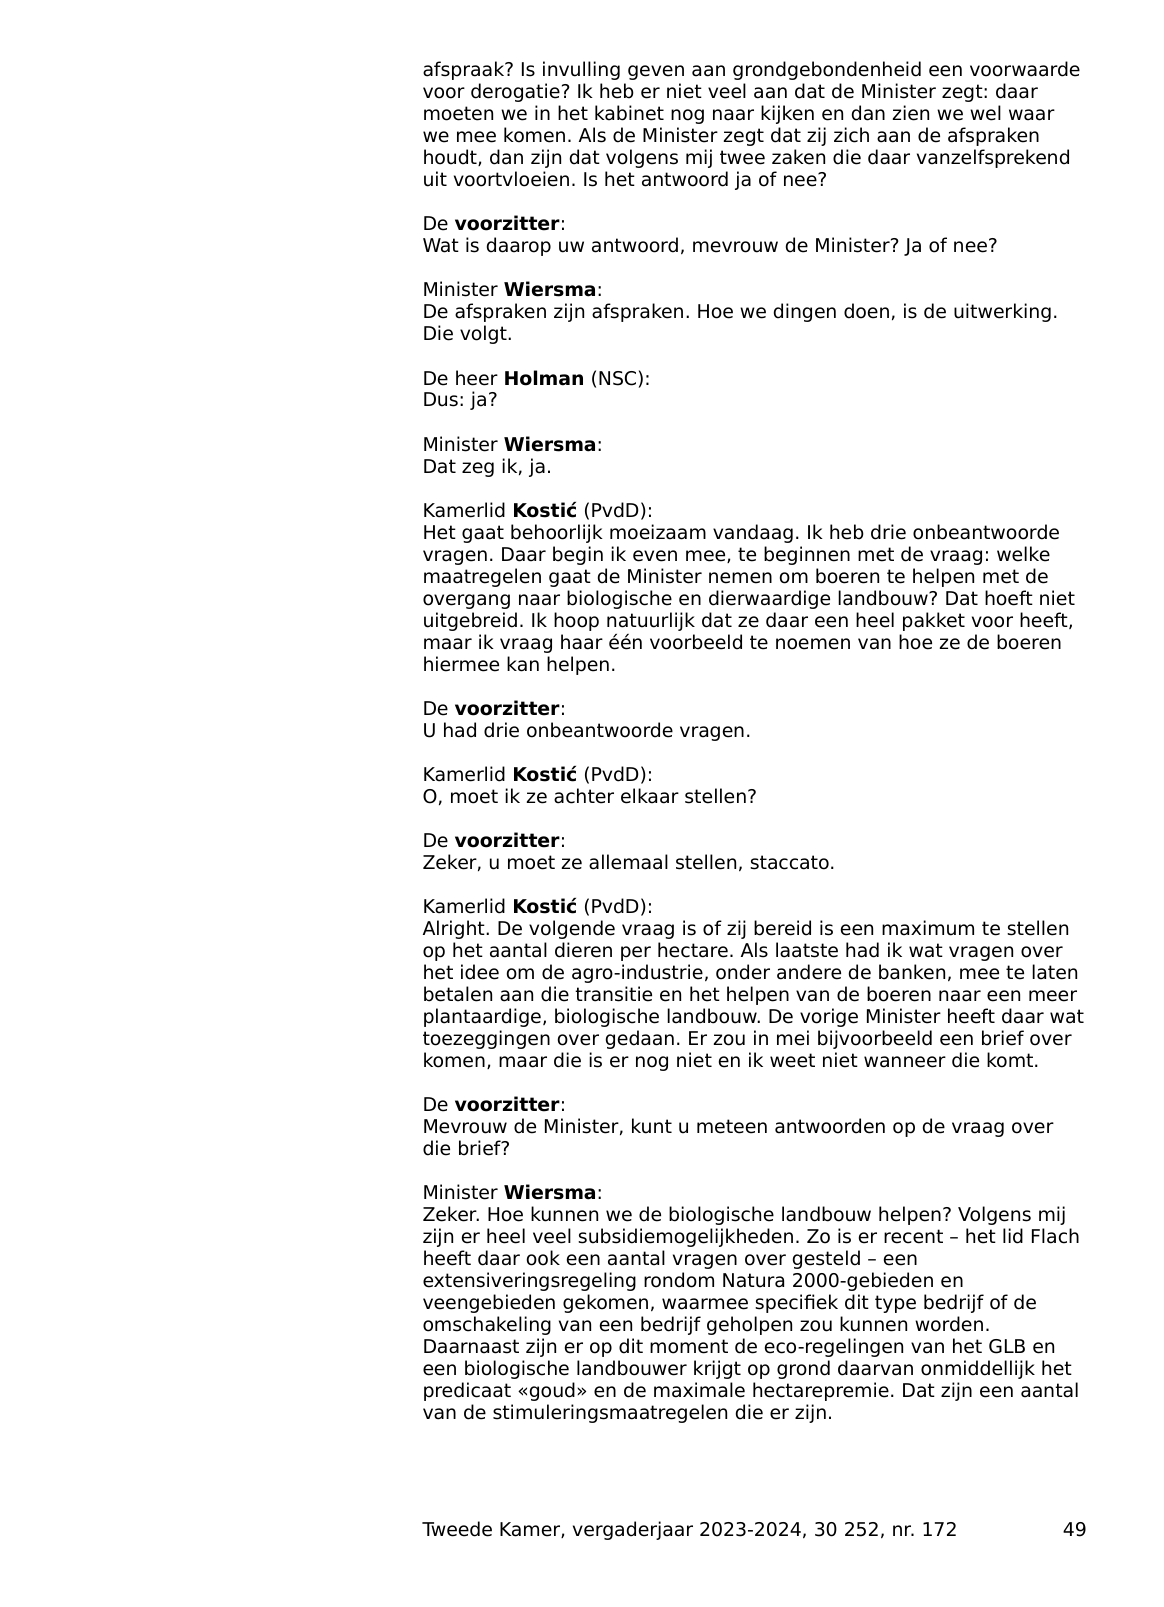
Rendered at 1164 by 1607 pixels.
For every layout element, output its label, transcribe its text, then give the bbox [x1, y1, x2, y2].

text Dus: ja? [422, 389, 1087, 411]
text Kamerlid Kostić (PvdD): [422, 764, 1087, 786]
text Minister Wiersma: [422, 433, 1087, 456]
text U had drie onbeantwoorde vragen. [422, 720, 1087, 742]
text Kamerlid Kostić (PvdD): [422, 896, 1087, 918]
text Kamerlid Kostić (PvdD): [422, 500, 1087, 522]
text Minister Wiersma: [422, 279, 1087, 301]
text Dat zeg ik, ja. [422, 456, 1087, 477]
text Wat is daarop uw antwoord, mevrouw de Minister? Ja of nee? [422, 235, 1087, 257]
text De voorzitter: [422, 1094, 1087, 1116]
text Zeker, u moet ze allemaal stellen, staccato. [422, 852, 1087, 874]
text Het gaat behoorlijk moeizaam vandaag. Ik heb drie onbeantwoorde vragen. Daar begin ik even mee, te beginnen met de vraag: welke maatregelen gaat de Minister nemen om boeren te helpen met de overgang naar biologische en dierwaardige landbouw? Dat hoeft niet uitgebreid. Ik hoop natuurlijk dat ze daar een heel pakket voor heeft, maar ik vraag haar één voorbeeld te noemen van hoe ze de boeren hiermee kan helpen. [422, 522, 1087, 676]
text De voorzitter: [422, 213, 1087, 235]
text Mevrouw de Minister, kunt u meteen antwoorden op de vraag over die brief? [422, 1116, 1087, 1160]
text De voorzitter: [422, 698, 1087, 720]
text Minister Wiersma: [422, 1182, 1087, 1204]
text De voorzitter: [422, 830, 1087, 852]
text O, moet ik ze achter elkaar stellen? [422, 786, 1087, 808]
text Alright. De volgende vraag is of zij bereid is een maximum te stellen op het aantal dieren per hectare. Als laatste had ik wat vragen over het idee om de agro-industrie, onder andere de banken, mee te laten betalen aan die transitie en het helpen van de boeren naar een meer plantaardige, biologische landbouw. De vorige Minister heeft daar wat toezeggingen over gedaan. Er zou in mei bijvoorbeeld een brief over komen, maar die is er nog niet en ik weet niet wanneer die komt. [422, 918, 1087, 1072]
text De heer Holman (NSC): [422, 367, 1087, 389]
text De afspraken zijn afspraken. Hoe we dingen doen, is de uitwerking. Die volgt. [422, 301, 1087, 345]
text Zeker. Hoe kunnen we de biologische landbouw helpen? Volgens mij zijn er heel veel subsidiemogelijkheden. Zo is er recent – het lid Flach heeft daar ook een aantal vragen over gesteld – een extensiveringsregeling rondom Natura 2000-gebieden en veengebieden gekomen, waarmee specifiek dit type bedrijf of de omschakeling van een bedrijf geholpen zou kunnen worden. Daarnaast zijn er op dit moment de eco-regelingen van het GLB en een biologische landbouwer krijgt op grond daarvan onmiddellijk het predicaat «goud» en de maximale hectarepremie. Dat zijn een aantal van de stimuleringsmaatregelen die er zijn. [422, 1204, 1087, 1424]
text afspraak? Is invulling geven aan grondgebondenheid een voorwaarde voor derogatie? Ik heb er niet veel aan dat de Minister zegt: daar moeten we in het kabinet nog naar kijken en dan zien we wel waar we mee komen. Als de Minister zegt dat zij zich aan de afspraken houdt, dan zijn dat volgens mij twee zaken die daar vanzelfsprekend uit voortvloeien. Is het antwoord ja of nee? [422, 59, 1087, 191]
